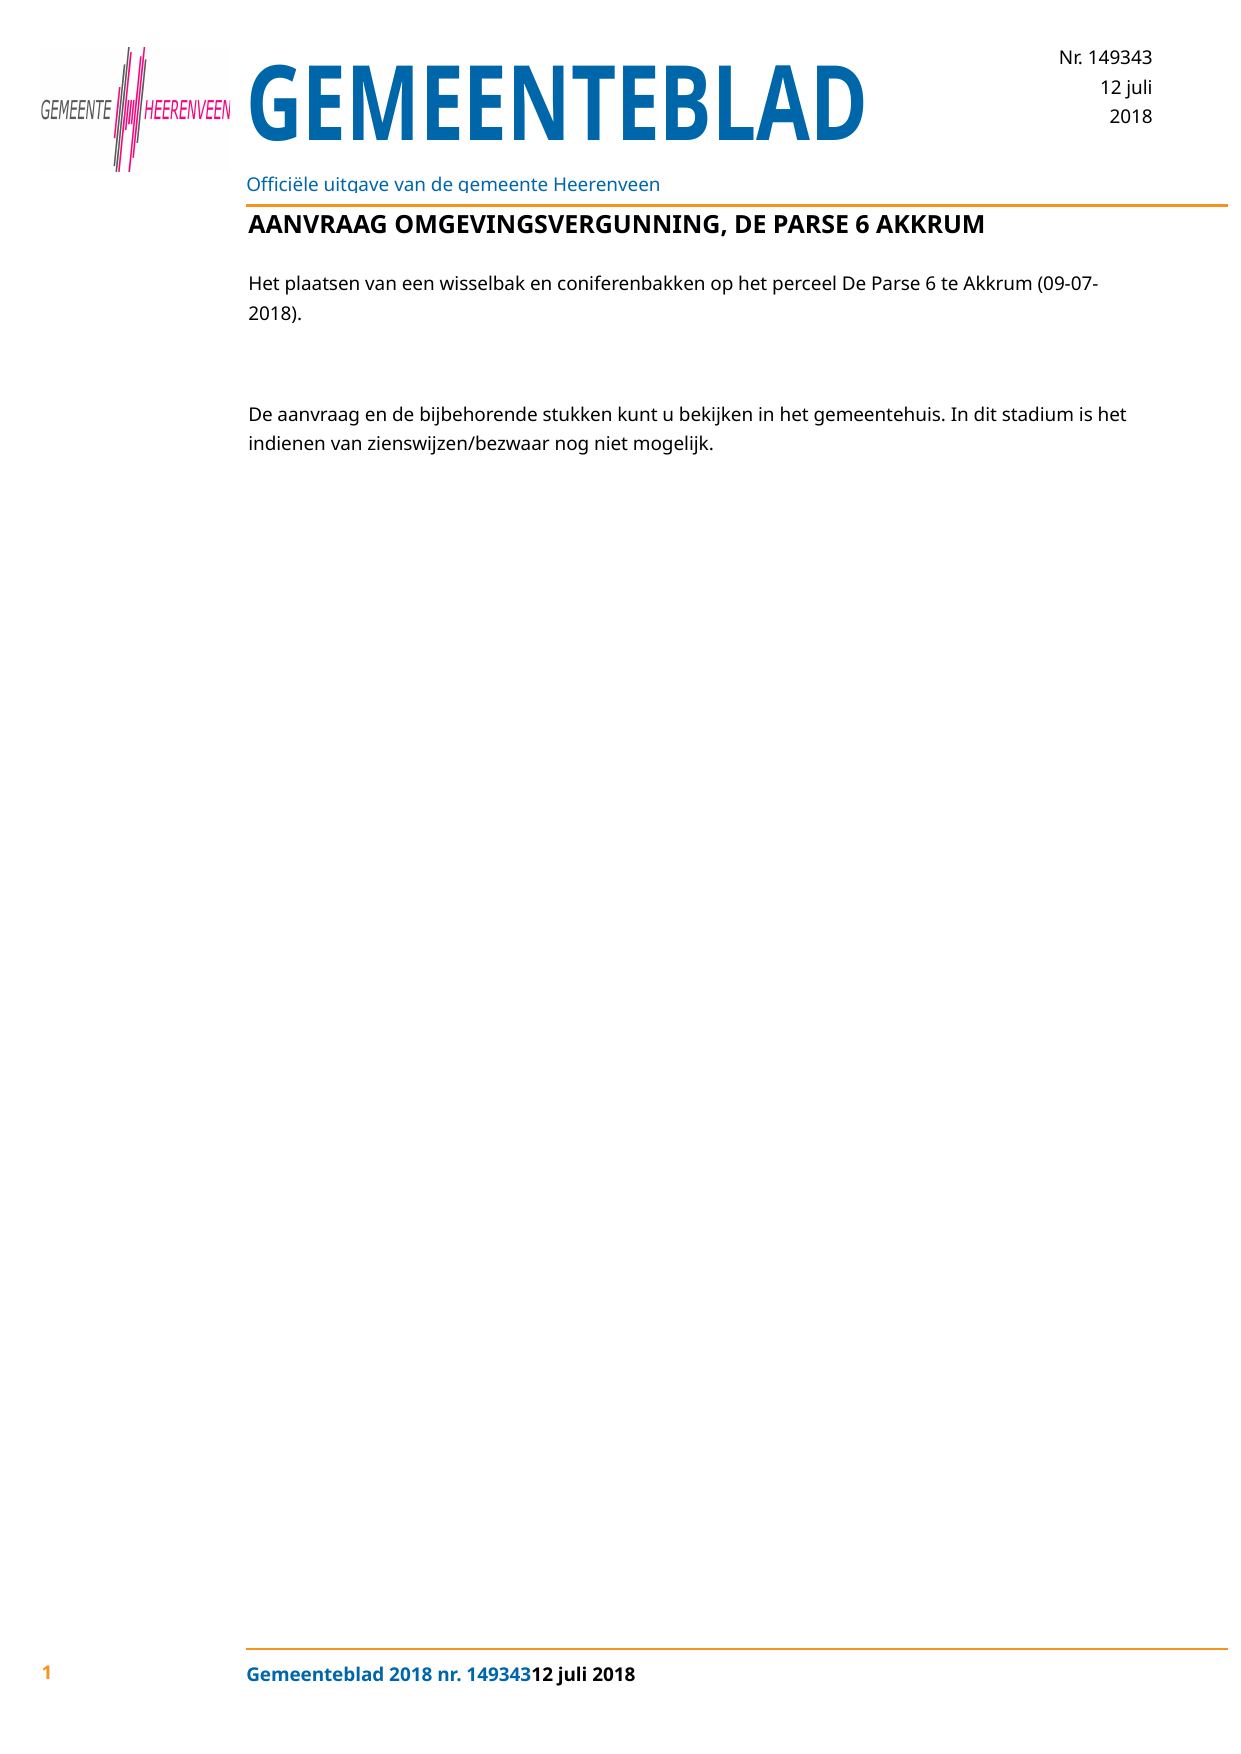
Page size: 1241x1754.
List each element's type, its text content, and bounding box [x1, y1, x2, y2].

text Het plaatsen van een wisselbak en coniferenbakken op het perceel De Parse 6 te Akkrum (09-07-2018). [248, 270, 1152, 326]
picture [41, 47, 231, 172]
text De aanvraag en de bijbehorende stukken kunt u bekijken in het gemeentehuis. In dit stadium is het indienen van zienswijzen/bezwaar nog niet mogelijk. [248, 401, 1152, 456]
text AANVRAAG OMGEVINGSVERGUNNING, DE PARSE 6 AKKRUM [248, 207, 1152, 241]
